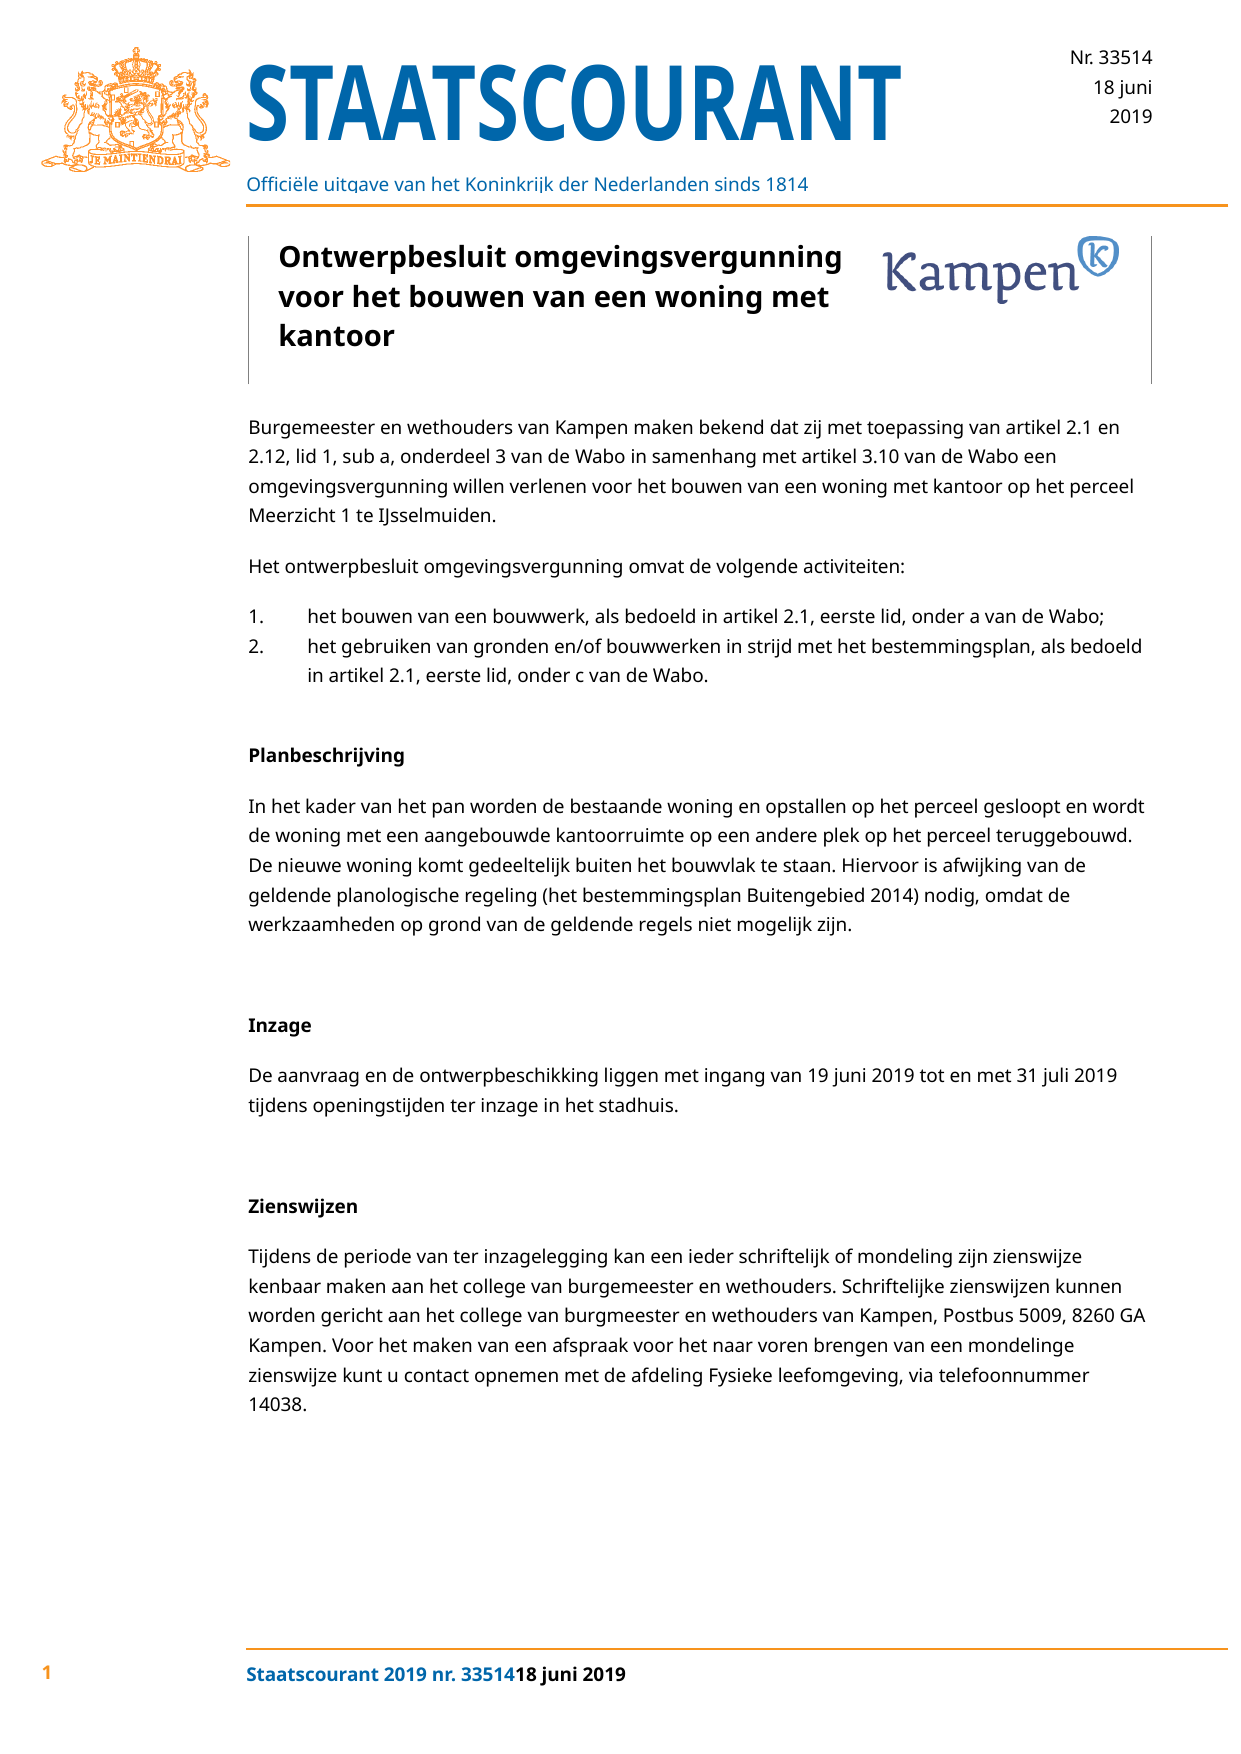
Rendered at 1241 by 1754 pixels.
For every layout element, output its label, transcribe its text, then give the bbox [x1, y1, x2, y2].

table_header [1119, 236, 1151, 303]
text Tijdens de periode van ter inzagelegging kan een ieder schriftelijk of mondeling zijn zienswijze kenbaar maken aan het college van burgemeester en wethouders. Schriftelijke zienswijzen kunnen worden gericht aan het college van burgmeester en wethouders van Kampen, Postbus 5009, 8260 GA Kampen. Voor het maken van een afspraak voor het naar voren brengen van een mondelinge zienswijze kunt u contact opnemen met de afdeling Fysieke leefomgeving, via telefoonnummer 14038. [248, 1243, 1152, 1417]
table_header [850, 236, 882, 303]
text Zienswijzen [248, 1193, 1152, 1219]
text In het kader van het pan worden de bestaande woning en opstallen op het perceel gesloopt en wordt de woning met een aangebouwde kantoorruimte op een andere plek op het perceel teruggebouwd. De nieuwe woning komt gedeeltelijk buiten het bouwvlak te staan. Hiervoor is afwijking van de geldende planologische regeling (het bestemmingsplan Buitengebied 2014) nodig, omdat de werkzaamheden op grond van de geldende regels niet mogelijk zijn. [248, 793, 1152, 937]
text Burgemeester en wethouders van Kampen maken bekend dat zij met toepassing van artikel 2.1 en 2.12, lid 1, sub a, onderdeel 3 van de Wabo in samenhang met artikel 3.10 van de Wabo een omgevingsvergunning willen verlenen voor het bouwen van een woning met kantoor op het perceel Meerzicht 1 te IJsselmuiden. [248, 414, 1152, 528]
list het gebruiken van gronden en/of bouwwerken in strijd met het bestemmingsplan, als bedoeld in artikel 2.1, eerste lid, onder c van de Wabo. [248, 633, 1152, 688]
table_header Ontwerpbesluit omgevingsvergunning voor het bouwen van een woning met kantoor [249, 236, 850, 384]
text Het ontwerpbesluit omgevingsvergunning omvat de volgende activiteiten: [248, 553, 1152, 579]
picture [882, 236, 1119, 304]
list het bouwen van een bouwwerk, als bedoeld in artikel 2.1, eerste lid, onder a van de Wabo; [248, 603, 1152, 629]
text De aanvraag en de ontwerpbeschikking liggen met ingang van 19 juni 2019 tot en met 31 juli 2019 tijdens openingstijden ter inzage in het stadhuis. [248, 1063, 1152, 1118]
table_header [850, 304, 1151, 384]
text Inzage [248, 1012, 1152, 1038]
text Planbeschrijving [248, 743, 1152, 768]
picture [41, 47, 231, 172]
